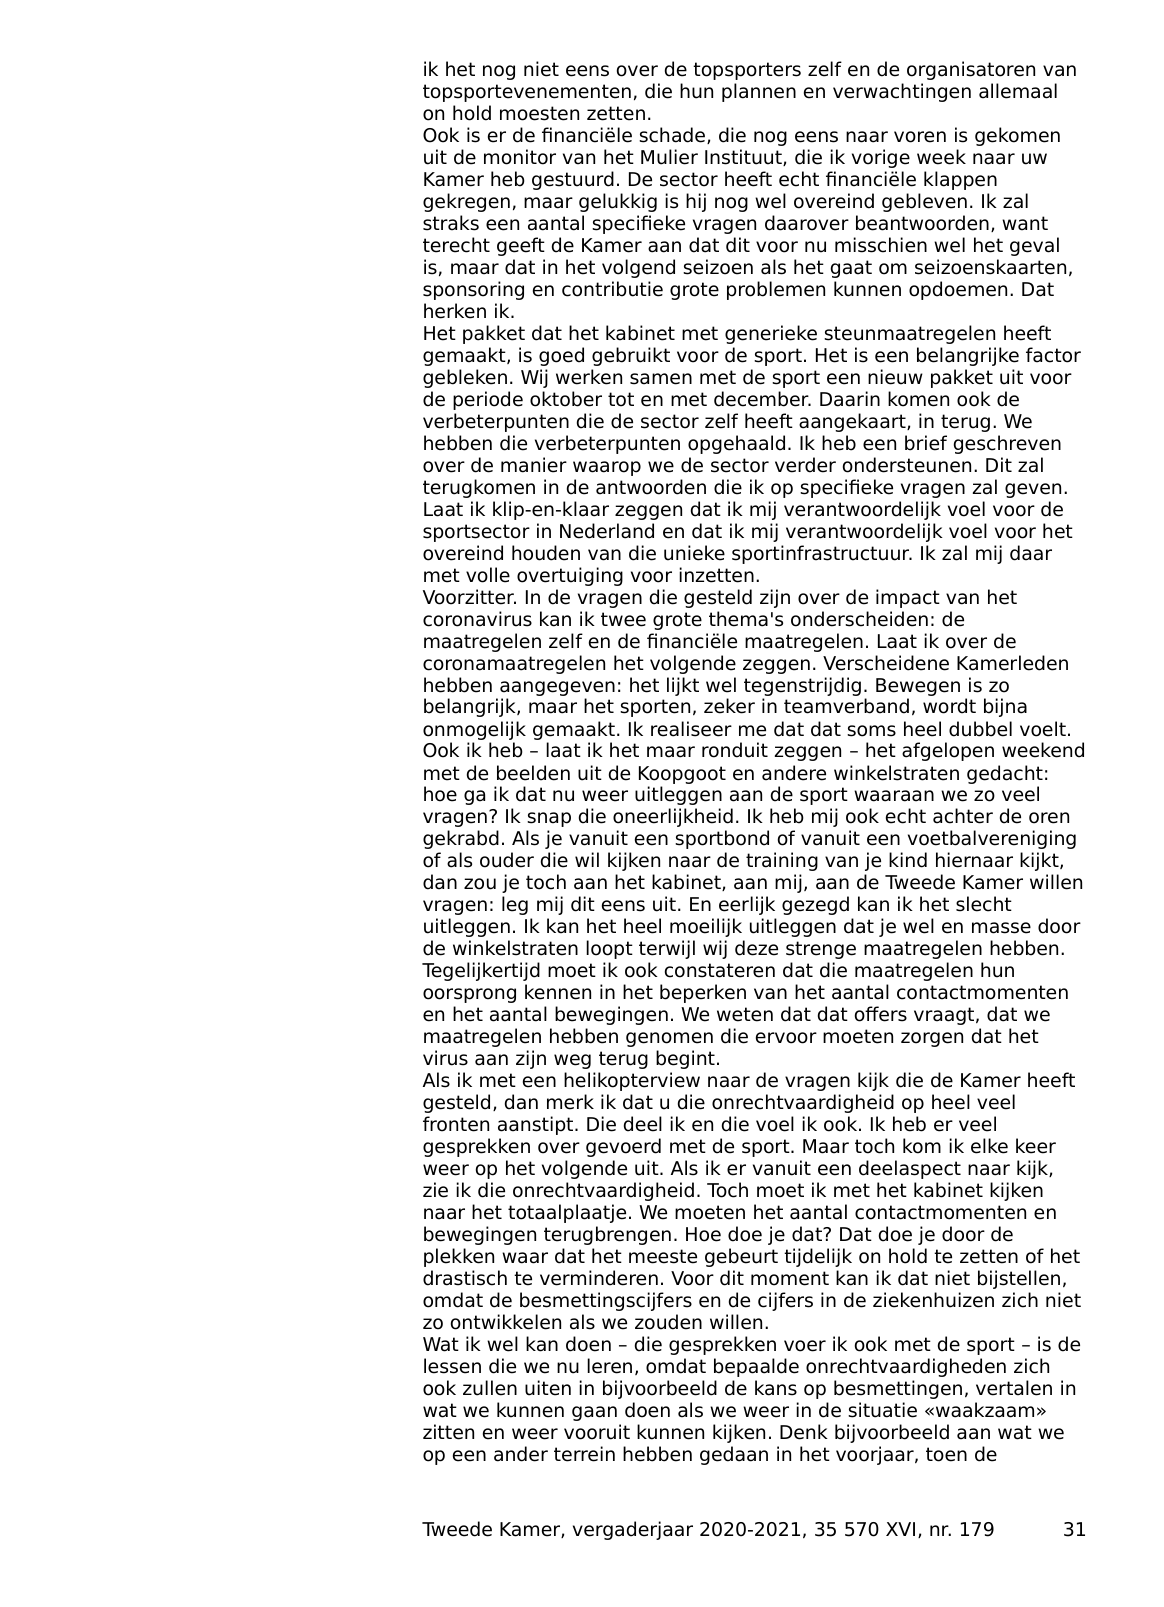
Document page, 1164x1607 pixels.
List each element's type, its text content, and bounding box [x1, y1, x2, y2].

text Wat ik wel kan doen – die gesprekken voer ik ook met de sport – is de lessen die we nu leren, omdat bepaalde onrechtvaardigheden zich ook zullen uiten in bijvoorbeeld de kans op besmettingen, vertalen in wat we kunnen gaan doen als we weer in de situatie «waakzaam» zitten en weer vooruit kunnen kijken. Denk bijvoorbeeld aan wat we op een ander terrein hebben gedaan in het voorjaar, toen de [422, 1334, 1087, 1466]
text Als ik met een helikopterview naar de vragen kijk die de Kamer heeft gesteld, dan merk ik dat u die onrechtvaardigheid op heel veel fronten aanstipt. Die deel ik en die voel ik ook. Ik heb er veel gesprekken over gevoerd met de sport. Maar toch kom ik elke keer weer op het volgende uit. Als ik er vanuit een deelaspect naar kijk, zie ik die onrechtvaardigheid. Toch moet ik met het kabinet kijken naar het totaalplaatje. We moeten het aantal contactmomenten en bewegingen terugbrengen. Hoe doe je dat? Dat doe je door de plekken waar dat het meeste gebeurt tijdelijk on hold te zetten of het drastisch te verminderen. Voor dit moment kan ik dat niet bijstellen, omdat de besmettingscijfers en de cijfers in de ziekenhuizen zich niet zo ontwikkelen als we zouden willen. [422, 1070, 1087, 1334]
text Voorzitter. In de vragen die gesteld zijn over de impact van het coronavirus kan ik twee grote thema's onderscheiden: de maatregelen zelf en de financiële maatregelen. Laat ik over de coronamaatregelen het volgende zeggen. Verscheidene Kamerleden hebben aangegeven: het lijkt wel tegenstrijdig. Bewegen is zo belangrijk, maar het sporten, zeker in teamverband, wordt bijna onmogelijk gemaakt. Ik realiseer me dat dat soms heel dubbel voelt. Ook ik heb – laat ik het maar ronduit zeggen – het afgelopen weekend met de beelden uit de Koopgoot en andere winkelstraten gedacht: hoe ga ik dat nu weer uitleggen aan de sport waaraan we zo veel vragen? Ik snap die oneerlijkheid. Ik heb mij ook echt achter de oren gekrabd. Als je vanuit een sportbond of vanuit een voetbalvereniging of als ouder die wil kijken naar de training van je kind hiernaar kijkt, dan zou je toch aan het kabinet, aan mij, aan de Tweede Kamer willen vragen: leg mij dit eens uit. En eerlijk gezegd kan ik het slecht uitleggen. Ik kan het heel moeilijk uitleggen dat je wel en masse door de winkelstraten loopt terwijl wij deze strenge maatregelen hebben. Tegelijkertijd moet ik ook constateren dat die maatregelen hun oorsprong kennen in het beperken van het aantal contactmomenten en het aantal bewegingen. We weten dat dat offers vraagt, dat we maatregelen hebben genomen die ervoor moeten zorgen dat het virus aan zijn weg terug begint. [422, 587, 1087, 1070]
text ik het nog niet eens over de topsporters zelf en de organisatoren van topsportevenementen, die hun plannen en verwachtingen allemaal on hold moesten zetten. [422, 59, 1087, 125]
text Ook is er de financiële schade, die nog eens naar voren is gekomen uit de monitor van het Mulier Instituut, die ik vorige week naar uw Kamer heb gestuurd. De sector heeft echt financiële klappen gekregen, maar gelukkig is hij nog wel overeind gebleven. Ik zal straks een aantal specifieke vragen daarover beantwoorden, want terecht geeft de Kamer aan dat dit voor nu misschien wel het geval is, maar dat in het volgend seizoen als het gaat om seizoenskaarten, sponsoring en contributie grote problemen kunnen opdoemen. Dat herken ik. [422, 125, 1087, 323]
text Het pakket dat het kabinet met generieke steunmaatregelen heeft gemaakt, is goed gebruikt voor de sport. Het is een belangrijke factor gebleken. Wij werken samen met de sport een nieuw pakket uit voor de periode oktober tot en met december. Daarin komen ook de verbeterpunten die de sector zelf heeft aangekaart, in terug. We hebben die verbeterpunten opgehaald. Ik heb een brief geschreven over de manier waarop we de sector verder ondersteunen. Dit zal terugkomen in de antwoorden die ik op specifieke vragen zal geven. Laat ik klip-en-klaar zeggen dat ik mij verantwoordelijk voel voor de sportsector in Nederland en dat ik mij verantwoordelijk voel voor het overeind houden van die unieke sportinfrastructuur. Ik zal mij daar met volle overtuiging voor inzetten. [422, 323, 1087, 587]
